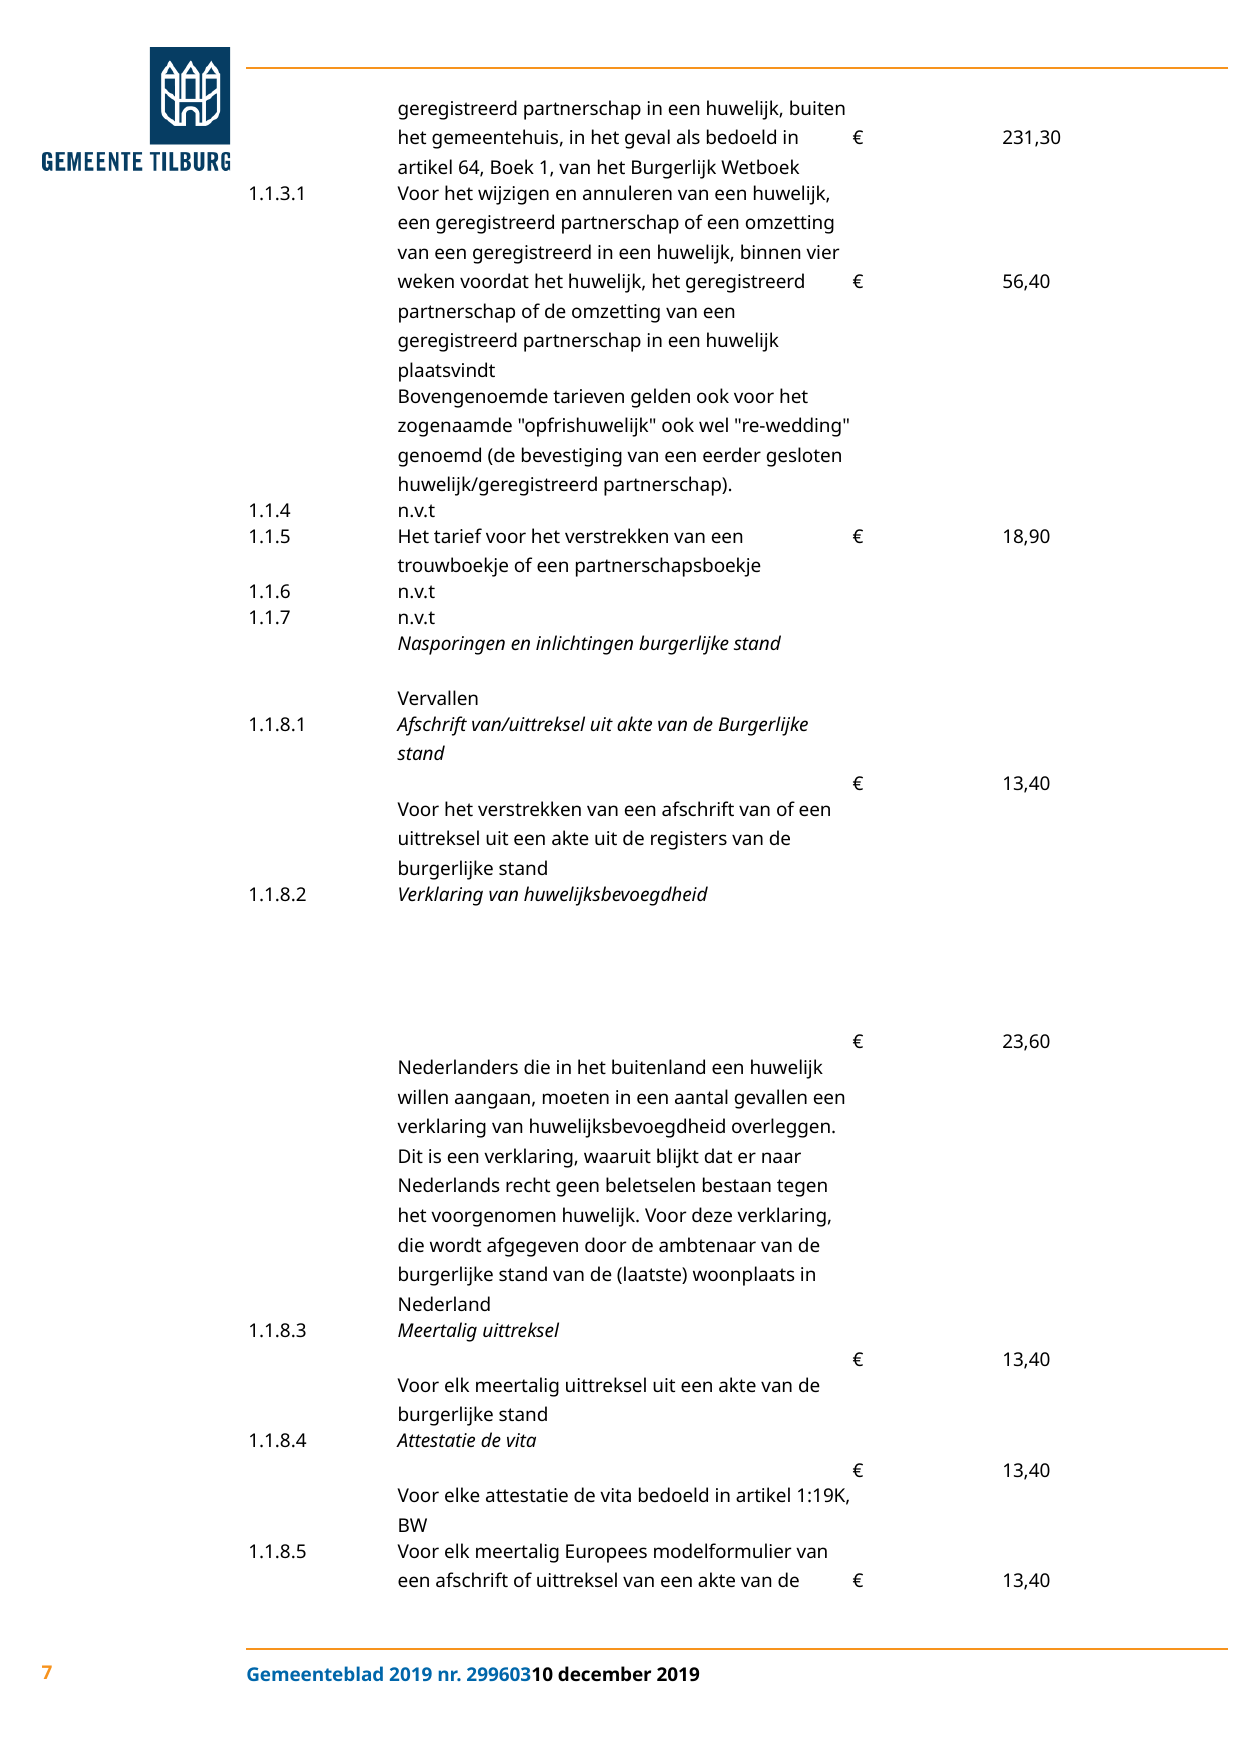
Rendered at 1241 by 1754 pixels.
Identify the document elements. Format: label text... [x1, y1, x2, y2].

table_cell [248, 1054, 397, 1317]
table_cell [1002, 604, 1152, 630]
table_cell 13,40 [1002, 1317, 1152, 1372]
table_cell 1.1.5 [248, 523, 397, 578]
table_cell [853, 579, 1002, 604]
table_cell Voor het wijzigen en annuleren van een huwelijk, een geregistreerd partnerschap of een omzetting van een geregistreerd in een huwelijk, binnen vier weken voordat het huwelijk, het geregistreerd partnerschap of de omzetting van een geregistreerd partnerschap in een huwelijk plaatsvindt [398, 180, 852, 383]
table_cell [248, 95, 397, 180]
table_cell Nederlanders die in het buitenland een huwelijk willen aangaan, moeten in een aantal gevallen een verklaring van huwelijksbevoegdheid overleggen. Dit is een verklaring, waaruit blijkt dat er naar Nederlands recht geen beletselen bestaan tegen het voorgenomen huwelijk. Voor deze verklaring, die wordt afgegeven door de ambtenaar van de burgerlijke stand van de (laatste) woonplaats in Nederland [398, 1054, 852, 1317]
table_cell € [853, 1317, 1002, 1372]
table_cell Afschrift van/uittreksel uit akte van de Burgerlijke stand [398, 711, 852, 796]
table_cell 18,90 [1002, 523, 1152, 578]
table_cell [1002, 1483, 1152, 1538]
table_cell [1002, 1054, 1152, 1317]
picture [41, 47, 231, 172]
table_cell [853, 604, 1002, 630]
table_cell Voor elk meertalig uittreksel uit een akte van de burgerlijke stand [398, 1372, 852, 1427]
table_cell 1.1.3.1 [248, 180, 397, 383]
table_cell Bovengenoemde tarieven gelden ook voor het zogenaamde "opfrishuwelijk" ook wel "re-wedding" genoemd (de bevestiging van een eerder gesloten huwelijk/geregistreerd partnerschap). [398, 383, 852, 497]
table_cell [248, 1372, 397, 1427]
table_cell 1.1.4 [248, 498, 397, 523]
table_cell 13,40 [1002, 711, 1152, 796]
table_cell [1002, 498, 1152, 523]
table_cell € [853, 1538, 1002, 1593]
table_cell geregistreerd partnerschap in een huwelijk, buiten het gemeentehuis, in het geval als bedoeld in artikel 64, Boek 1, van het Burgerlijk Wetboek [398, 95, 852, 180]
table_cell [1002, 579, 1152, 604]
table_cell n.v.t [398, 498, 852, 523]
table_cell € [853, 95, 1002, 180]
table_cell 56,40 [1002, 180, 1152, 383]
table_cell Nasporingen en inlichtingen burgerlijke stand [398, 630, 852, 685]
table_cell [853, 685, 1002, 711]
table_cell 1.1.8.2 [248, 881, 397, 1054]
table_cell [248, 383, 397, 497]
table_cell € [853, 881, 1002, 1054]
table_cell Attestatie de vita [398, 1428, 852, 1483]
table_cell [1002, 1372, 1152, 1427]
table_cell 1.1.7 [248, 604, 397, 630]
table_cell 23,60 [1002, 881, 1152, 1054]
table_cell € [853, 523, 1002, 578]
table_cell 1.1.8.3 [248, 1317, 397, 1372]
table_cell [1002, 796, 1152, 881]
table_cell n.v.t [398, 579, 852, 604]
table_cell [1002, 685, 1152, 711]
table_cell [853, 383, 1002, 497]
table_cell [853, 796, 1002, 881]
table_cell 1.1.8.1 [248, 711, 397, 796]
table_cell [853, 630, 1002, 685]
table_cell Verklaring van huwelijksbevoegdheid [398, 881, 852, 1054]
table_cell Vervallen [398, 685, 852, 711]
table_cell [853, 1054, 1002, 1317]
table_cell 1.1.6 [248, 579, 397, 604]
table_cell Voor elk meertalig Europees modelformulier van een afschrift of uittreksel van een akte van de [398, 1538, 852, 1593]
table_cell [248, 796, 397, 881]
table_cell [853, 1372, 1002, 1427]
table_cell € [853, 1428, 1002, 1483]
table_cell [248, 630, 397, 685]
table_cell Meertalig uittreksel [398, 1317, 852, 1372]
table_cell [248, 1483, 397, 1538]
table_cell Voor het verstrekken van een afschrift van of een uittreksel uit een akte uit de registers van de burgerlijke stand [398, 796, 852, 881]
table_cell n.v.t [398, 604, 852, 630]
table_cell Voor elke attestatie de vita bedoeld in artikel 1:19K, BW [398, 1483, 852, 1538]
table_cell 1.1.8.5 [248, 1538, 397, 1593]
table_cell [1002, 383, 1152, 497]
table_cell [1002, 630, 1152, 685]
table_cell [853, 498, 1002, 523]
table_cell 13,40 [1002, 1538, 1152, 1593]
table_cell 1.1.8.4 [248, 1428, 397, 1483]
table_cell € [853, 180, 1002, 383]
table_cell € [853, 711, 1002, 796]
table_cell Het tarief voor het verstrekken van een trouwboekje of een partnerschapsboekje [398, 523, 852, 578]
table_cell 13,40 [1002, 1428, 1152, 1483]
table_cell [248, 685, 397, 711]
table_cell 231,30 [1002, 95, 1152, 180]
table_cell [853, 1483, 1002, 1538]
